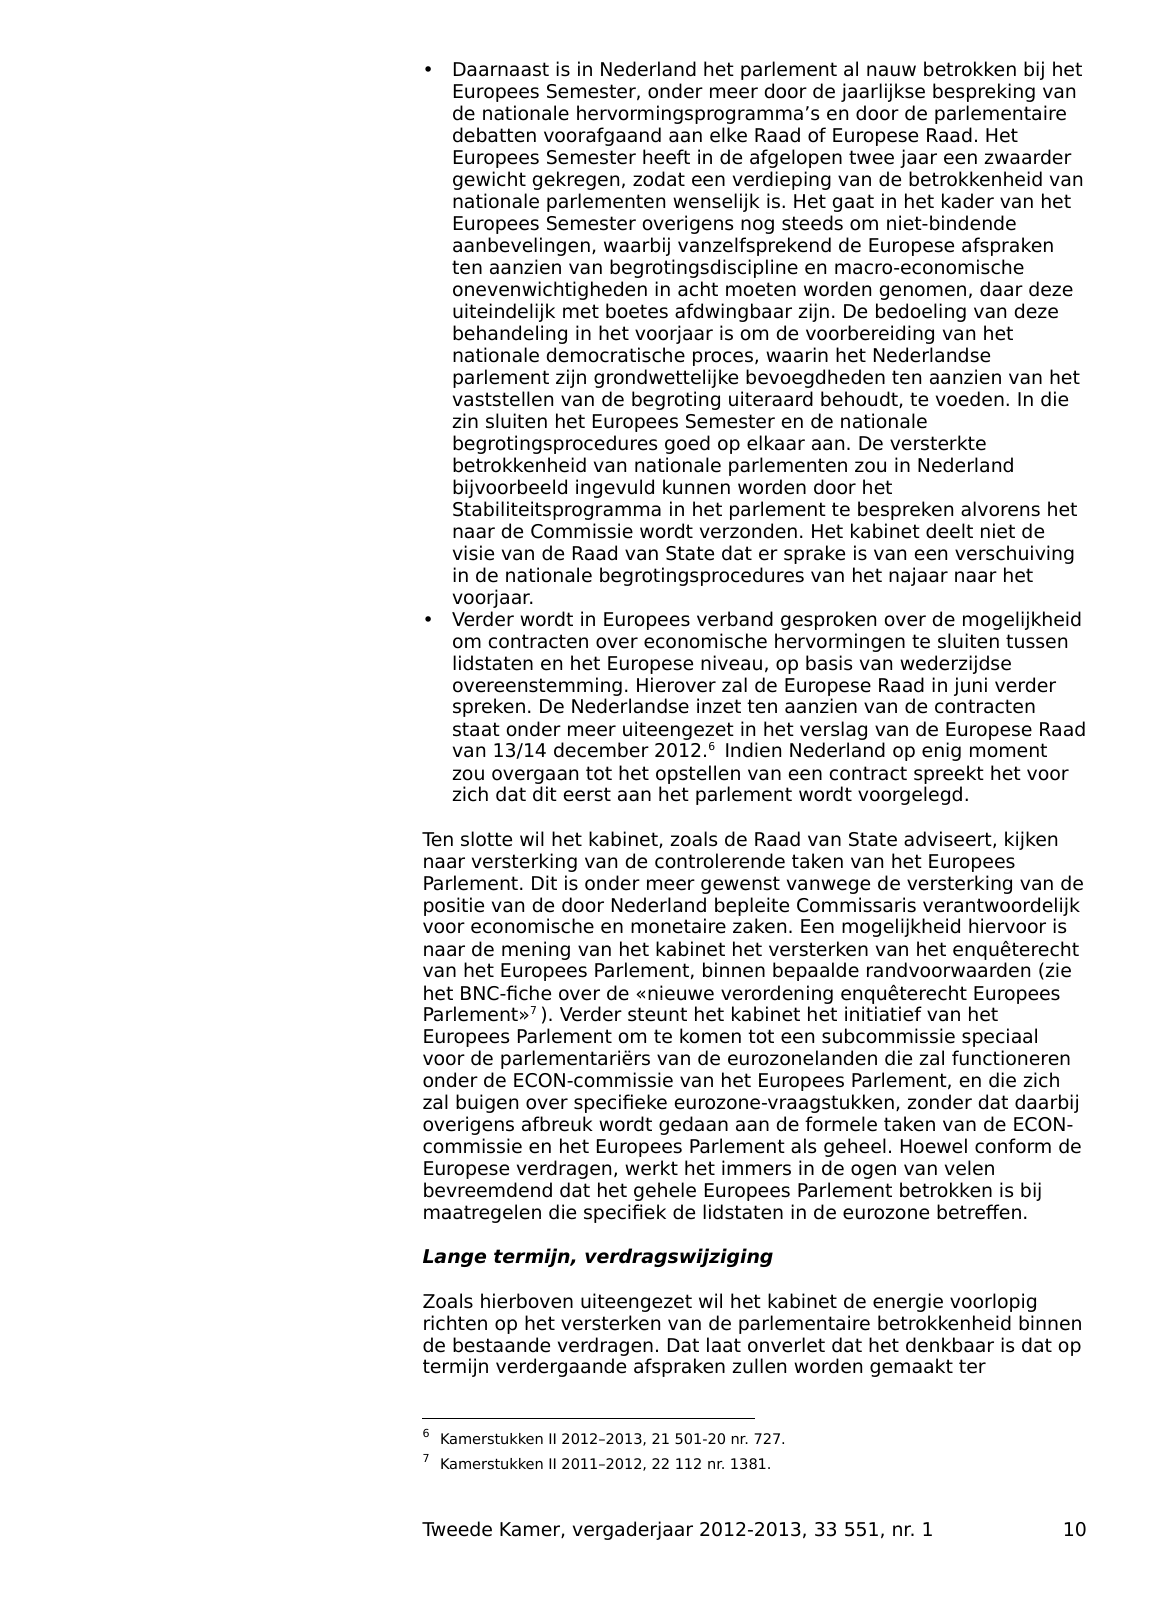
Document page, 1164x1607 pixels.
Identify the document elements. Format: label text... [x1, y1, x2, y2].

text • Verder wordt in Europees verband gesproken over de mogelijkheid om contracten over economische hervormingen te sluiten tussen lidstaten en het Europese niveau, op basis van wederzijdse overeenstemming. Hierover zal de Europese Raad in juni verder spreken. De Nederlandse inzet ten aanzien van de contracten staat onder meer uiteengezet in het verslag van de Europese Raad van 13/14 december 2012. Indien Nederland op enig moment zou overgaan tot het opstellen van een contract spreekt het voor zich dat dit eerst aan het parlement wordt voorgelegd. [422, 608, 1087, 806]
text • Daarnaast is in Nederland het parlement al nauw betrokken bij het Europees Semester, onder meer door de jaarlijkse bespreking van de nationale hervormingsprogramma’s en door de parlementaire debatten voorafgaand aan elke Raad of Europese Raad. Het Europees Semester heeft in de afgelopen twee jaar een zwaarder gewicht gekregen, zodat een verdieping van de betrokkenheid van nationale parlementen wenselijk is. Het gaat in het kader van het Europees Semester overigens nog steeds om niet-bindende aanbevelingen, waarbij vanzelfsprekend de Europese afspraken ten aanzien van begrotingsdiscipline en macro-economische onevenwichtigheden in acht moeten worden genomen, daar deze uiteindelijk met boetes afdwingbaar zijn. De bedoeling van deze behandeling in het voorjaar is om de voorbereiding van het nationale democratische proces, waarin het Nederlandse parlement zijn grondwettelijke bevoegdheden ten aanzien van het vaststellen van de begroting uiteraard behoudt, te voeden. In die zin sluiten het Europees Semester en de nationale begrotingsprocedures goed op elkaar aan. De versterkte betrokkenheid van nationale parlementen zou in Nederland bijvoorbeeld ingevuld kunnen worden door het Stabiliteitsprogramma in het parlement te bespreken alvorens het naar de Commissie wordt verzonden. Het kabinet deelt niet de visie van de Raad van State dat er sprake is van een verschuiving in de nationale begrotingsprocedures van het najaar naar het voorjaar. [422, 59, 1087, 608]
text Zoals hierboven uiteengezet wil het kabinet de energie voorlopig richten op het versterken van de parlementaire betrokkenheid binnen de bestaande verdragen. Dat laat onverlet dat het denkbaar is dat op termijn verdergaande afspraken zullen worden gemaakt ter [422, 1291, 1087, 1378]
text Ten slotte wil het kabinet, zoals de Raad van State adviseert, kijken naar versterking van de controlerende taken van het Europees Parlement. Dit is onder meer gewenst vanwege de versterking van de positie van de door Nederland bepleite Commissaris verantwoordelijk voor economische en monetaire zaken. Een mogelijkheid hiervoor is naar de mening van het kabinet het versterken van het enquêterecht van het Europees Parlement, binnen bepaalde randvoorwaarden (zie het BNC-fiche over de «nieuwe verordening enquêterecht Europees Parlement»). Verder steunt het kabinet het initiatief van het Europees Parlement om te komen tot een subcommissie speciaal voor de parlementariërs van de eurozonelanden die zal functioneren onder de ECON-commissie van het Europees Parlement, en die zich zal buigen over specifieke eurozone-vraagstukken, zonder dat daarbij overigens afbreuk wordt gedaan aan de formele taken van de ECON-commissie en het Europees Parlement als geheel. Hoewel conform de Europese verdragen, werkt het immers in de ogen van velen bevreemdend dat het gehele Europees Parlement betrokken is bij maatregelen die specifiek de lidstaten in de eurozone betreffen. [422, 828, 1087, 1224]
text Kamerstukken II 2011–2012, 22 112 nr. 1381. [422, 1452, 1087, 1474]
text Kamerstukken II 2012–2013, 21 501-20 nr. 727. [422, 1427, 1087, 1449]
subtitle Lange termijn, verdragswijziging [422, 1246, 1087, 1268]
